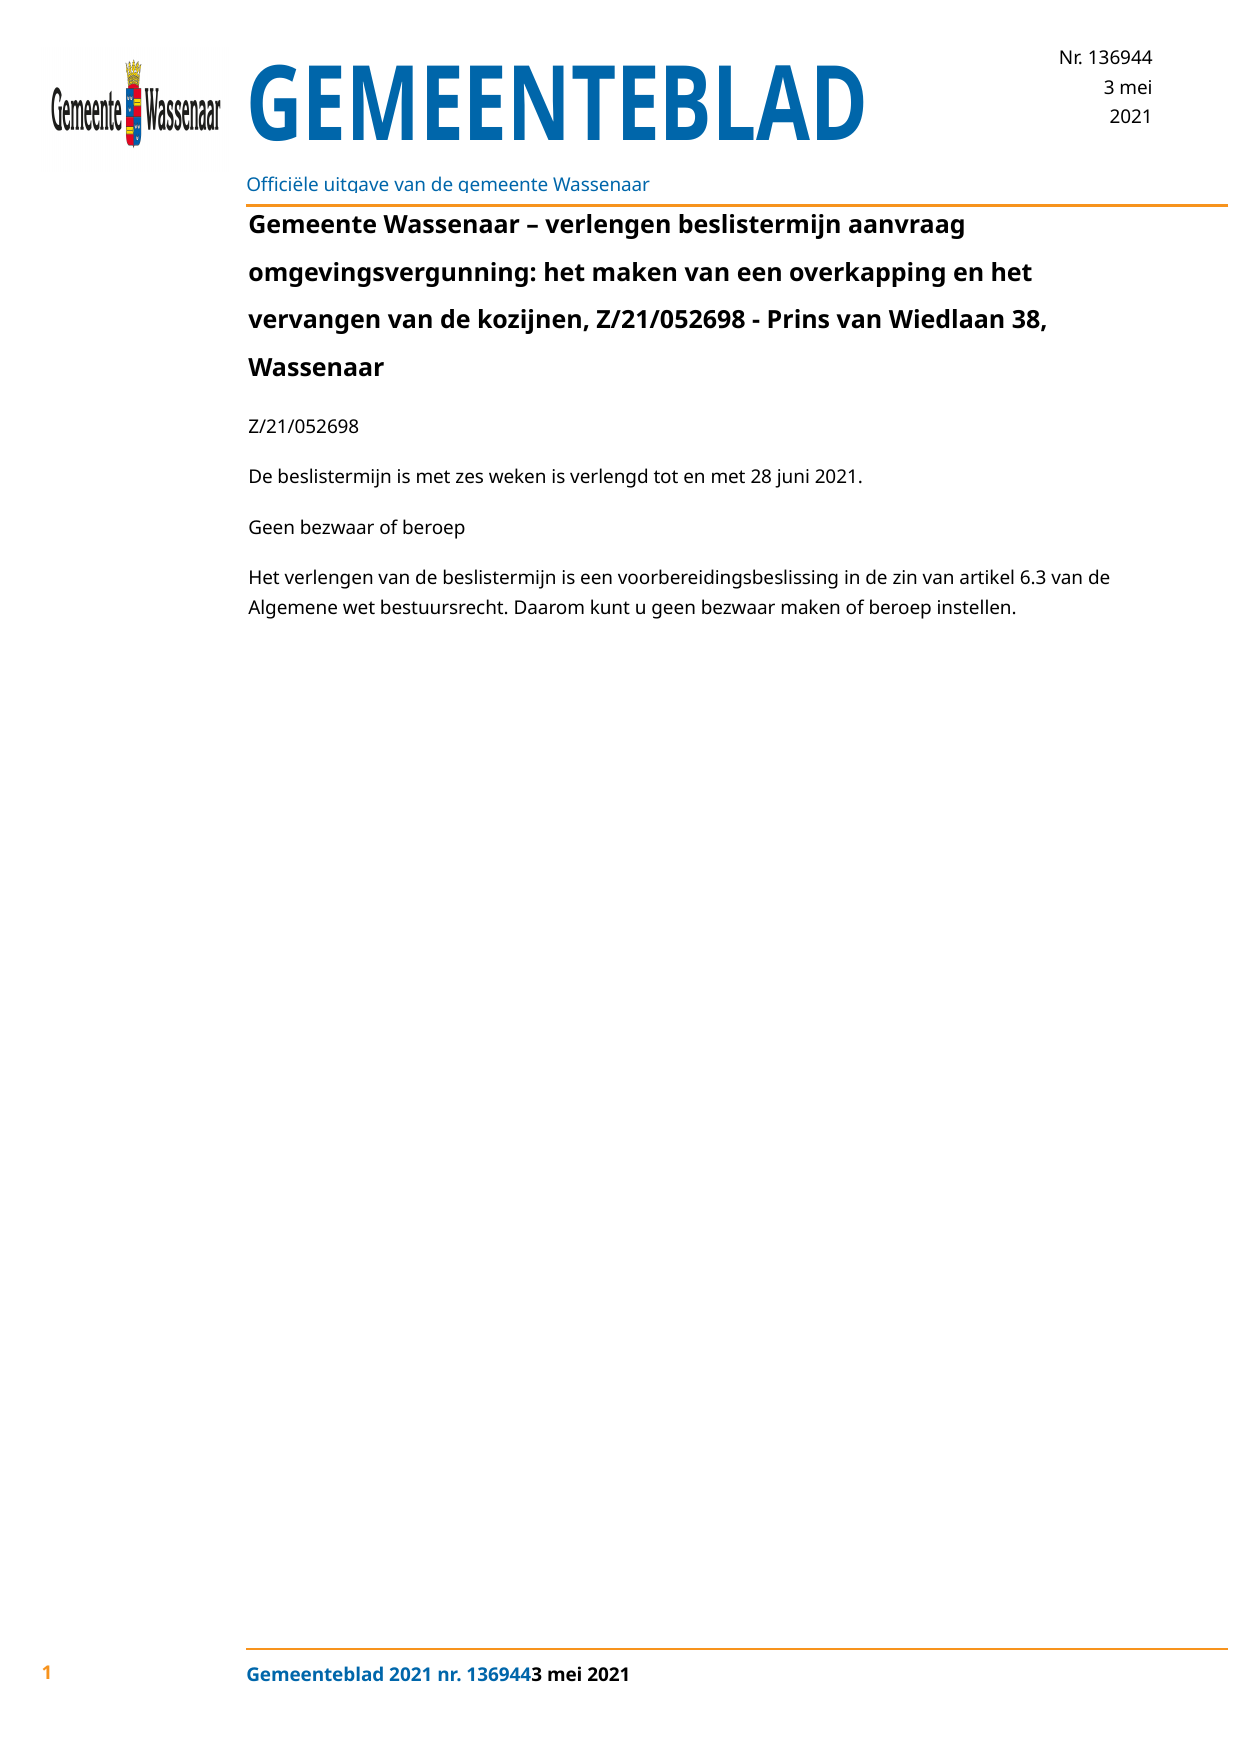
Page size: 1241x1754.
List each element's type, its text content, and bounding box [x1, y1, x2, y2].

text Gemeente Wassenaar – verlengen beslistermijn aanvraag omgevingsvergunning: het maken van een overkapping en het vervangen van de kozijnen, Z/21/052698 - Prins van Wiedlaan 38, Wassenaar [248, 207, 1152, 384]
text Geen bezwaar of beroep [248, 514, 1152, 540]
text De beslistermijn is met zes weken is verlengd tot en met 28 juni 2021. [248, 463, 1152, 489]
text Z/21/052698 [248, 413, 1152, 439]
text Het verlengen van de beslistermijn is een voorbereidingsbeslissing in de zin van artikel 6.3 van de Algemene wet bestuursrecht. Daarom kunt u geen bezwaar maken of beroep instellen. [248, 564, 1152, 620]
picture [41, 47, 231, 172]
